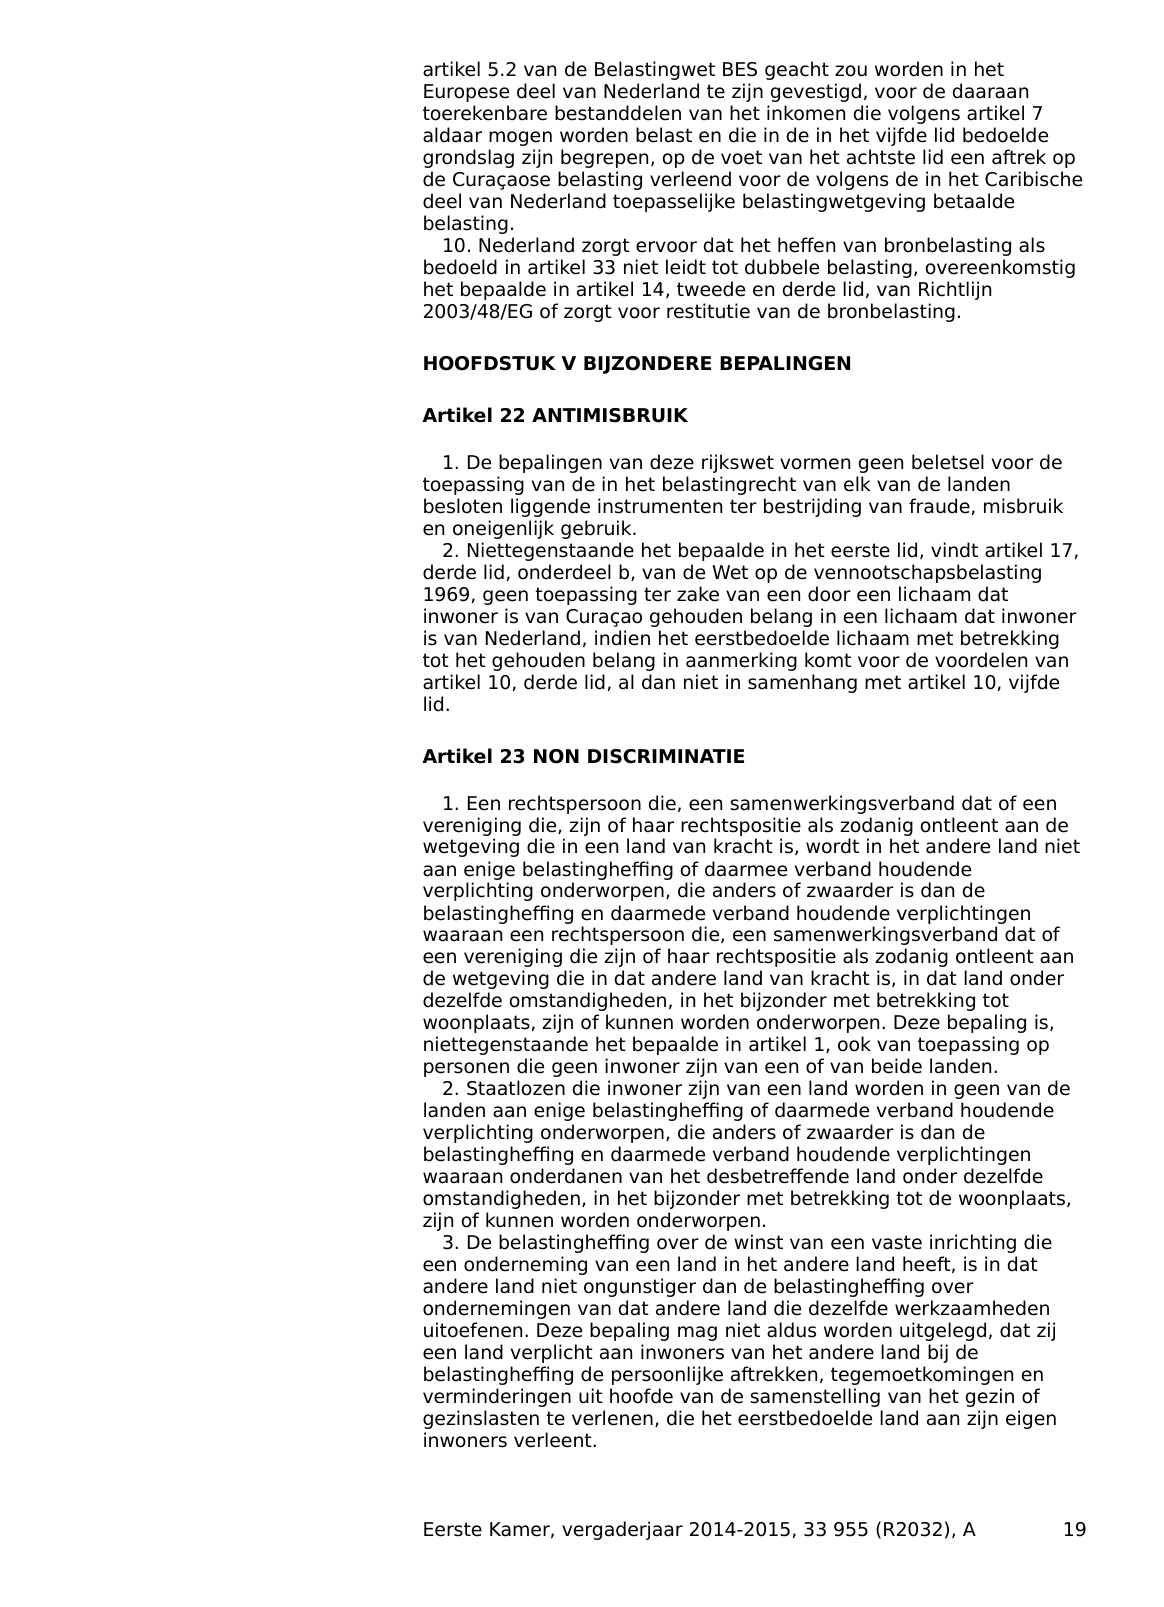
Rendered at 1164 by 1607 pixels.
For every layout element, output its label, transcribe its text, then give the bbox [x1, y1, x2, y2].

text 1. De bepalingen van deze rijkswet vormen geen beletsel voor de toepassing van de in het belastingrecht van elk van de landen besloten liggende instrumenten ter bestrijding van fraude, misbruik en oneigenlijk gebruik. [422, 452, 1087, 540]
text 10. Nederland zorgt ervoor dat het heffen van bronbelasting als bedoeld in artikel 33 niet leidt tot dubbele belasting, overeenkomstig het bepaalde in artikel 14, tweede en derde lid, van Richtlijn 2003/48/EG of zorgt voor restitutie van de bronbelasting. [422, 235, 1087, 323]
text 1. Een rechtspersoon die, een samenwerkingsverband dat of een vereniging die, zijn of haar rechtspositie als zodanig ontleent aan de wetgeving die in een land van kracht is, wordt in het andere land niet aan enige belastingheffing of daarmee verband houdende verplichting onderworpen, die anders of zwaarder is dan de belastingheffing en daarmede verband houdende verplichtingen waaraan een rechtspersoon die, een samenwerkingsverband dat of een vereniging die zijn of haar rechtspositie als zodanig ontleent aan de wetgeving die in dat andere land van kracht is, in dat land onder dezelfde omstandigheden, in het bijzonder met betrekking tot woonplaats, zijn of kunnen worden onderworpen. Deze bepaling is, niettegenstaande het bepaalde in artikel 1, ook van toepassing op personen die geen inwoner zijn van een of van beide landen. [422, 792, 1087, 1078]
text 2. Staatlozen die inwoner zijn van een land worden in geen van de landen aan enige belastingheffing of daarmede verband houdende verplichting onderworpen, die anders of zwaarder is dan de belastingheffing en daarmede verband houdende verplichtingen waaraan onderdanen van het desbetreffende land onder dezelfde omstandigheden, in het bijzonder met betrekking tot de woonplaats, zijn of kunnen worden onderworpen. [422, 1078, 1087, 1232]
subtitle HOOFDSTUK V BIJZONDERE BEPALINGEN [422, 353, 1087, 375]
text 3. De belastingheffing over de winst van een vaste inrichting die een onderneming van een land in het andere land heeft, is in dat andere land niet ongunstiger dan de belastingheffing over ondernemingen van dat andere land die dezelfde werkzaamheden uitoefenen. Deze bepaling mag niet aldus worden uitgelegd, dat zij een land verplicht aan inwoners van het andere land bij de belastingheffing de persoonlijke aftrekken, tegemoetkomingen en verminderingen uit hoofde van de samenstelling van het gezin of gezinslasten te verlenen, die het eerstbedoelde land aan zijn eigen inwoners verleent. [422, 1232, 1087, 1452]
text artikel 5.2 van de Belastingwet BES geacht zou worden in het Europese deel van Nederland te zijn gevestigd, voor de daaraan toerekenbare bestanddelen van het inkomen die volgens artikel 7 aldaar mogen worden belast en die in de in het vijfde lid bedoelde grondslag zijn begrepen, op de voet van het achtste lid een aftrek op de Curaçaose belasting verleend voor de volgens de in het Caribische deel van Nederland toepasselijke belastingwetgeving betaalde belasting. [422, 59, 1087, 235]
subtitle Artikel 22 ANTIMISBRUIK [422, 405, 1087, 427]
text 2. Niettegenstaande het bepaalde in het eerste lid, vindt artikel 17, derde lid, onderdeel b, van de Wet op de vennootschapsbelasting 1969, geen toepassing ter zake van een door een lichaam dat inwoner is van Curaçao gehouden belang in een lichaam dat inwoner is van Nederland, indien het eerstbedoelde lichaam met betrekking tot het gehouden belang in aanmerking komt voor de voordelen van artikel 10, derde lid, al dan niet in samenhang met artikel 10, vijfde lid. [422, 540, 1087, 716]
subtitle Artikel 23 NON DISCRIMINATIE [422, 746, 1087, 767]
